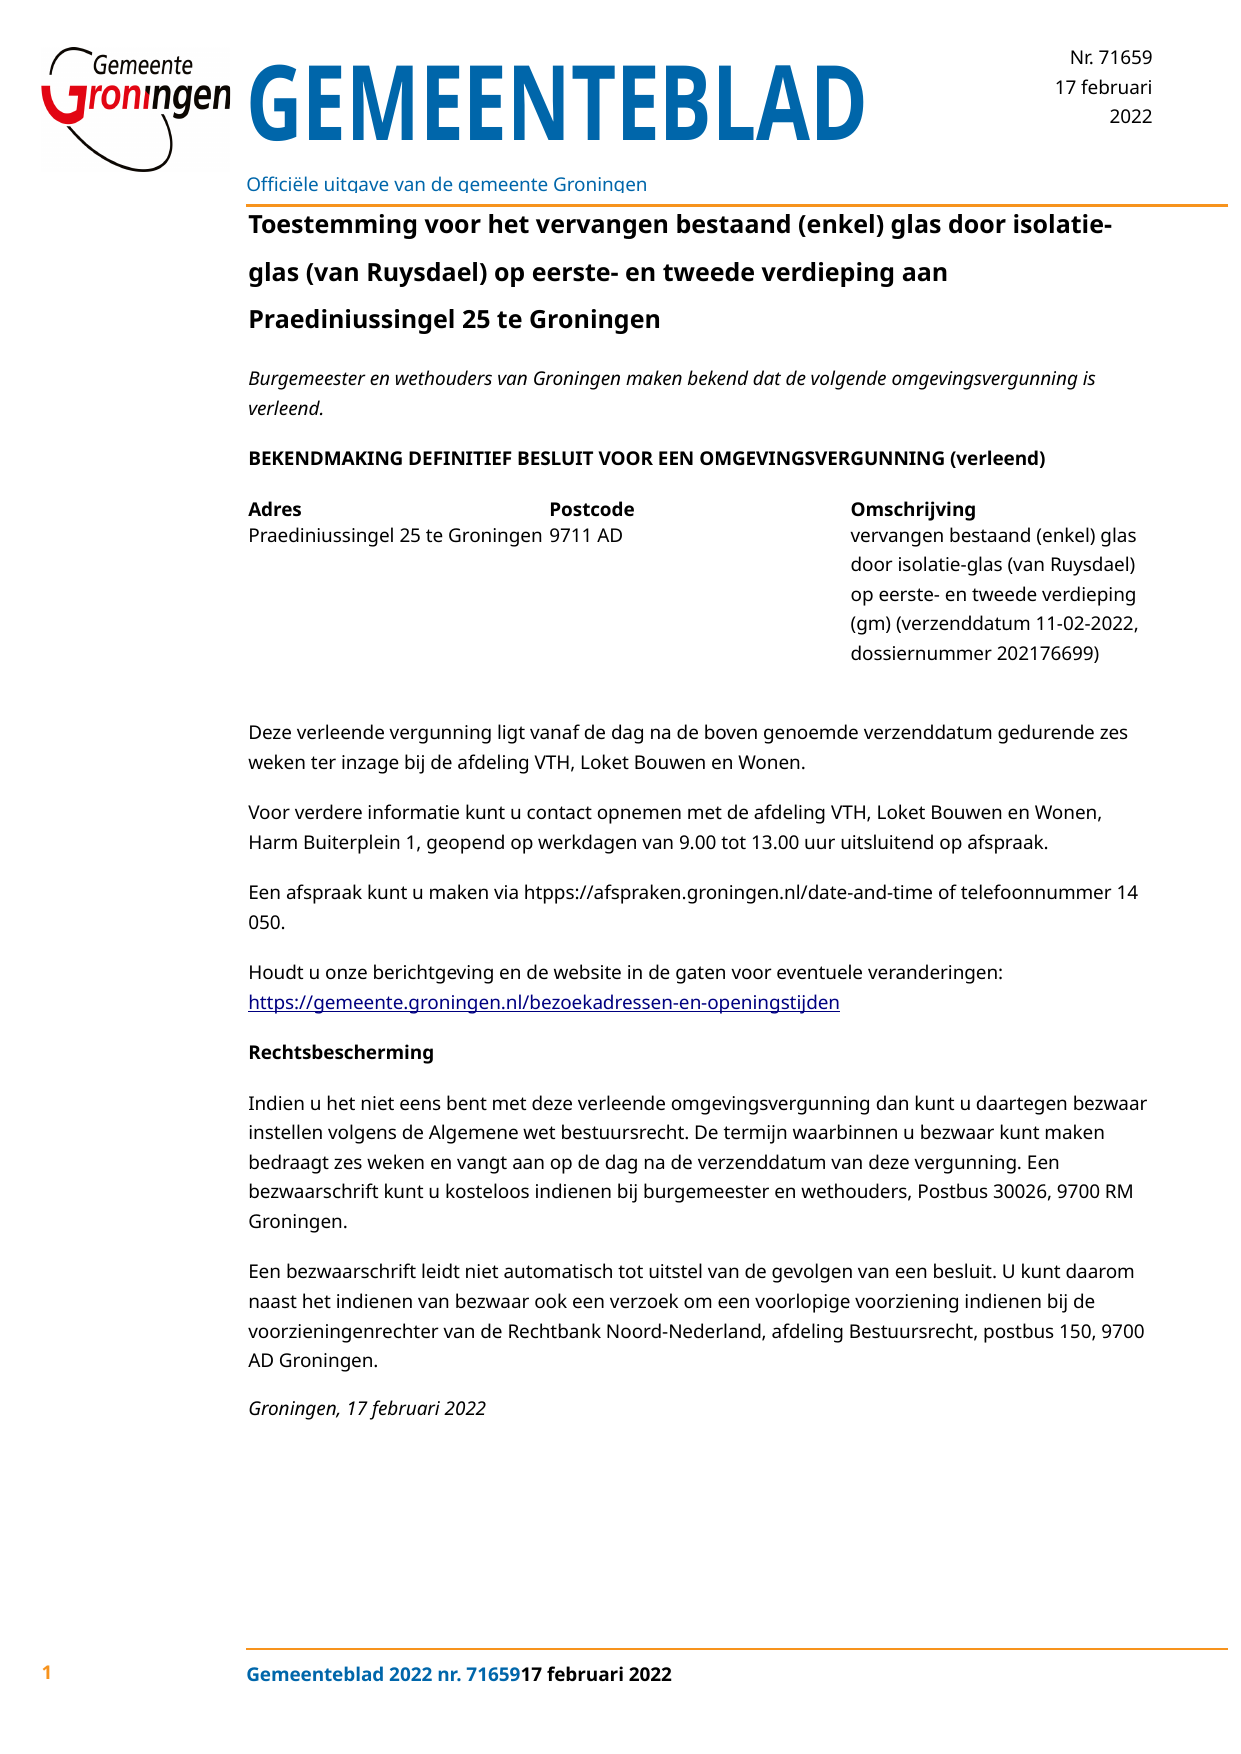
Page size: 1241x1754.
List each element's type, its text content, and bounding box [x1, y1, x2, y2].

text Een bezwaarschrift leidt niet automatisch tot uitstel van de gevolgen van een besluit. U kunt daarom naast het indienen van bezwaar ook een verzoek om een voorlopige voorziening indienen bij de voorzieningenrechter van de Rechtbank Noord-Nederland, afdeling Bestuursrecht, postbus 150, 9700 AD Groningen. [248, 1259, 1152, 1373]
text BEKENDMAKING DEFINITIEF BESLUIT VOOR EEN OMGEVINGSVERGUNNING (verleend) [248, 446, 1152, 471]
table_header Omschrijving [850, 496, 1152, 522]
picture [41, 47, 231, 172]
table_cell Praediniussingel 25 te Groningen [248, 522, 549, 666]
table_header Adres [248, 496, 549, 522]
text Rechtsbescherming [248, 1039, 1152, 1065]
table_header Postcode [549, 496, 850, 522]
text Houdt u onze berichtgeving en de website in de gaten voor eventuele veranderingen: https://gemeente.groningen.nl/bezoekadressen-en-openingstijden [248, 959, 1152, 1015]
table_cell 9711 AD [549, 522, 850, 666]
text Burgemeester en wethouders van Groningen maken bekend dat de volgende omgevingsvergunning is verleend. [248, 366, 1152, 421]
table_cell vervangen bestaand (enkel) glas door isolatie-glas (van Ruysdael) op eerste- en tweede verdieping (gm) (verzenddatum 11-02-2022, dossiernummer 202176699) [850, 522, 1152, 666]
text Deze verleende vergunning ligt vanaf de dag na de boven genoemde verzenddatum gedurende zes weken ter inzage bij de afdeling VTH, Loket Bouwen en Wonen. [248, 719, 1152, 775]
text Voor verdere informatie kunt u contact opnemen met de afdeling VTH, Loket Bouwen en Wonen, Harm Buiterplein 1, geopend op werkdagen van 9.00 tot 13.00 uur uitsluitend op afspraak. [248, 799, 1152, 855]
text Een afspraak kunt u maken via htpps://afspraken.groningen.nl/date-and-time of telefoonnummer 14 050. [248, 879, 1152, 935]
text Indien u het niet eens bent met deze verleende omgevingsvergunning dan kunt u daartegen bezwaar instellen volgens de Algemene wet bestuursrecht. De termijn waarbinnen u bezwaar kunt maken bedraagt zes weken en vangt aan op de dag na de verzenddatum van deze vergunning. Een bezwaarschrift kunt u kosteloos indienen bij burgemeester en wethouders, Postbus 30026, 9700 RM Groningen. [248, 1090, 1152, 1234]
text Toestemming voor het vervangen bestaand (enkel) glas door isolatie-glas (van Ruysdael) op eerste- en tweede verdieping aan Praediniussingel 25 te Groningen [248, 207, 1152, 336]
text Groningen, 17 februari 2022 [248, 1395, 1152, 1421]
